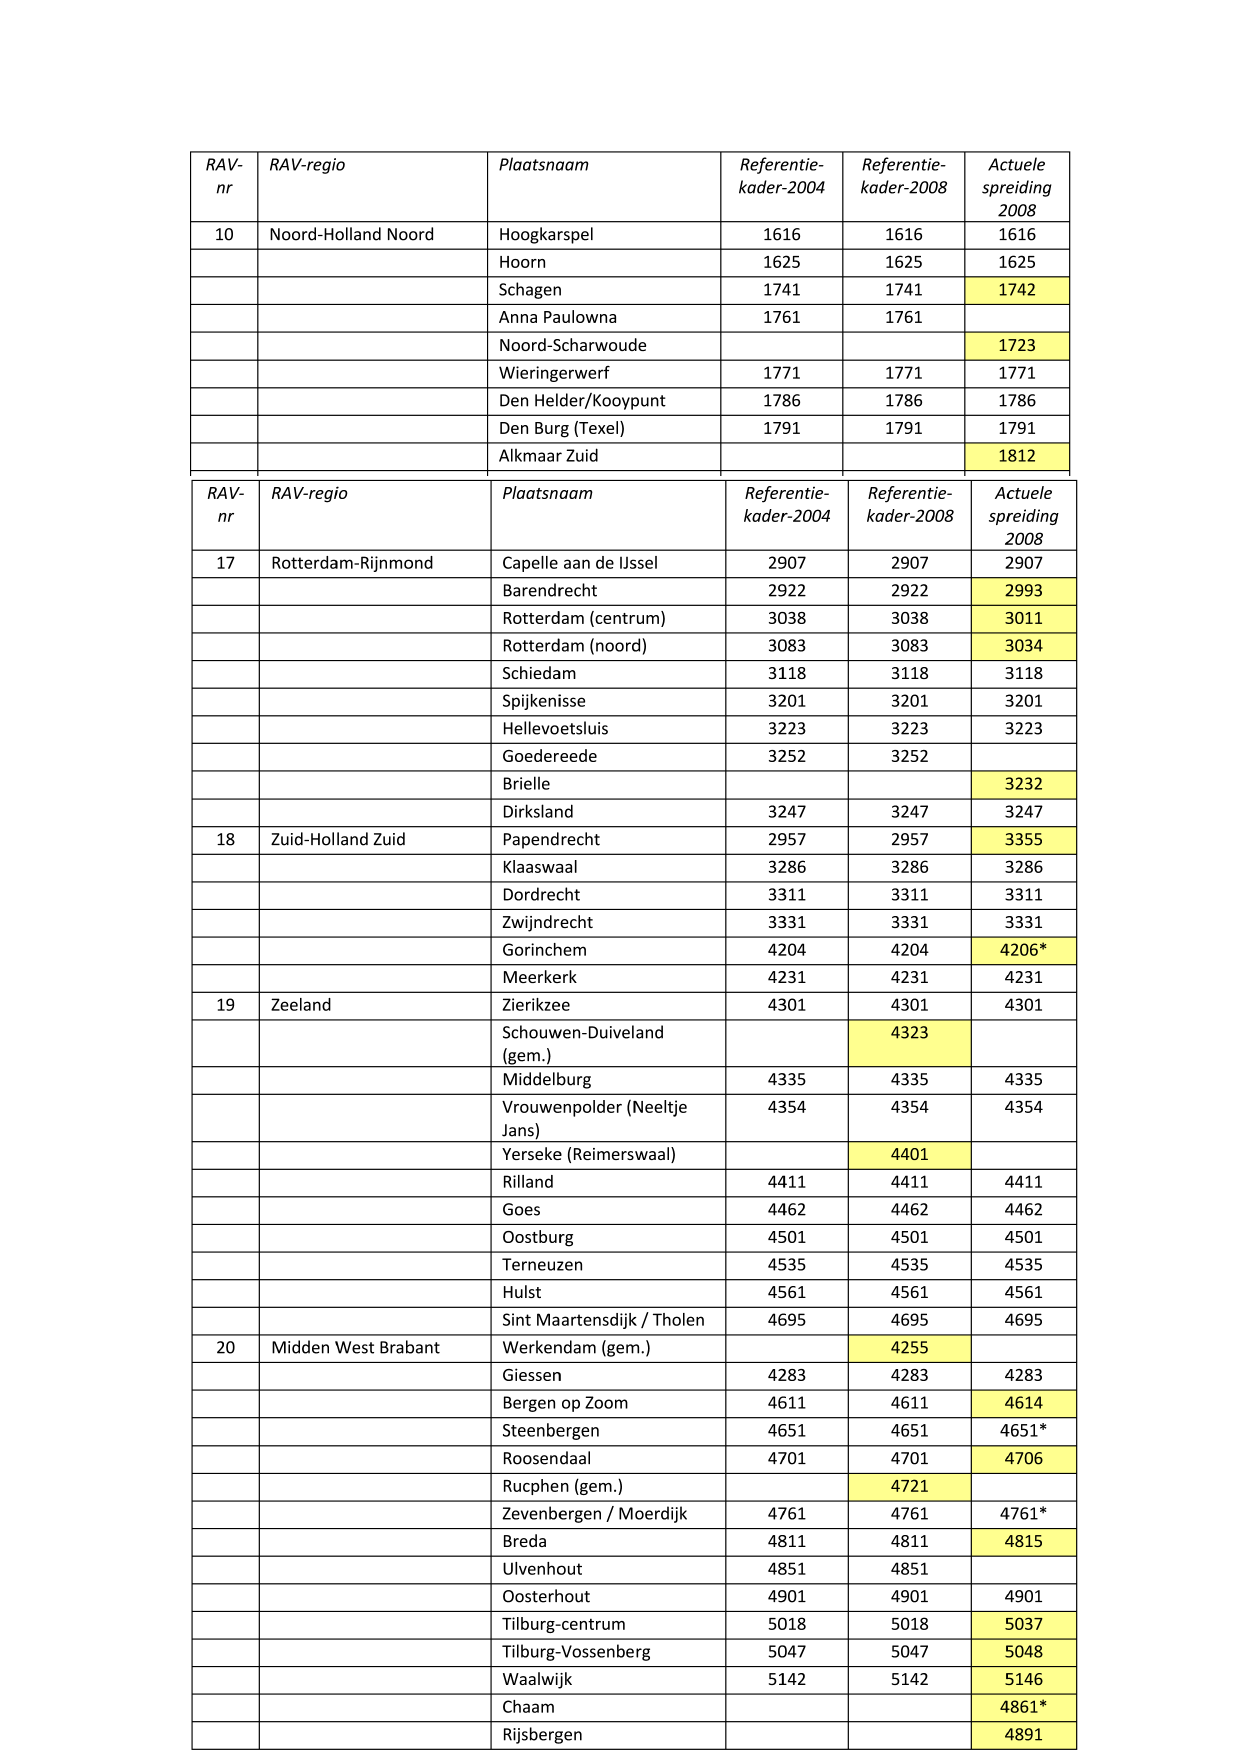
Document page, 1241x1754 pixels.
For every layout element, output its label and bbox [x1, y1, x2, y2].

picture [187, 150, 1082, 1754]
